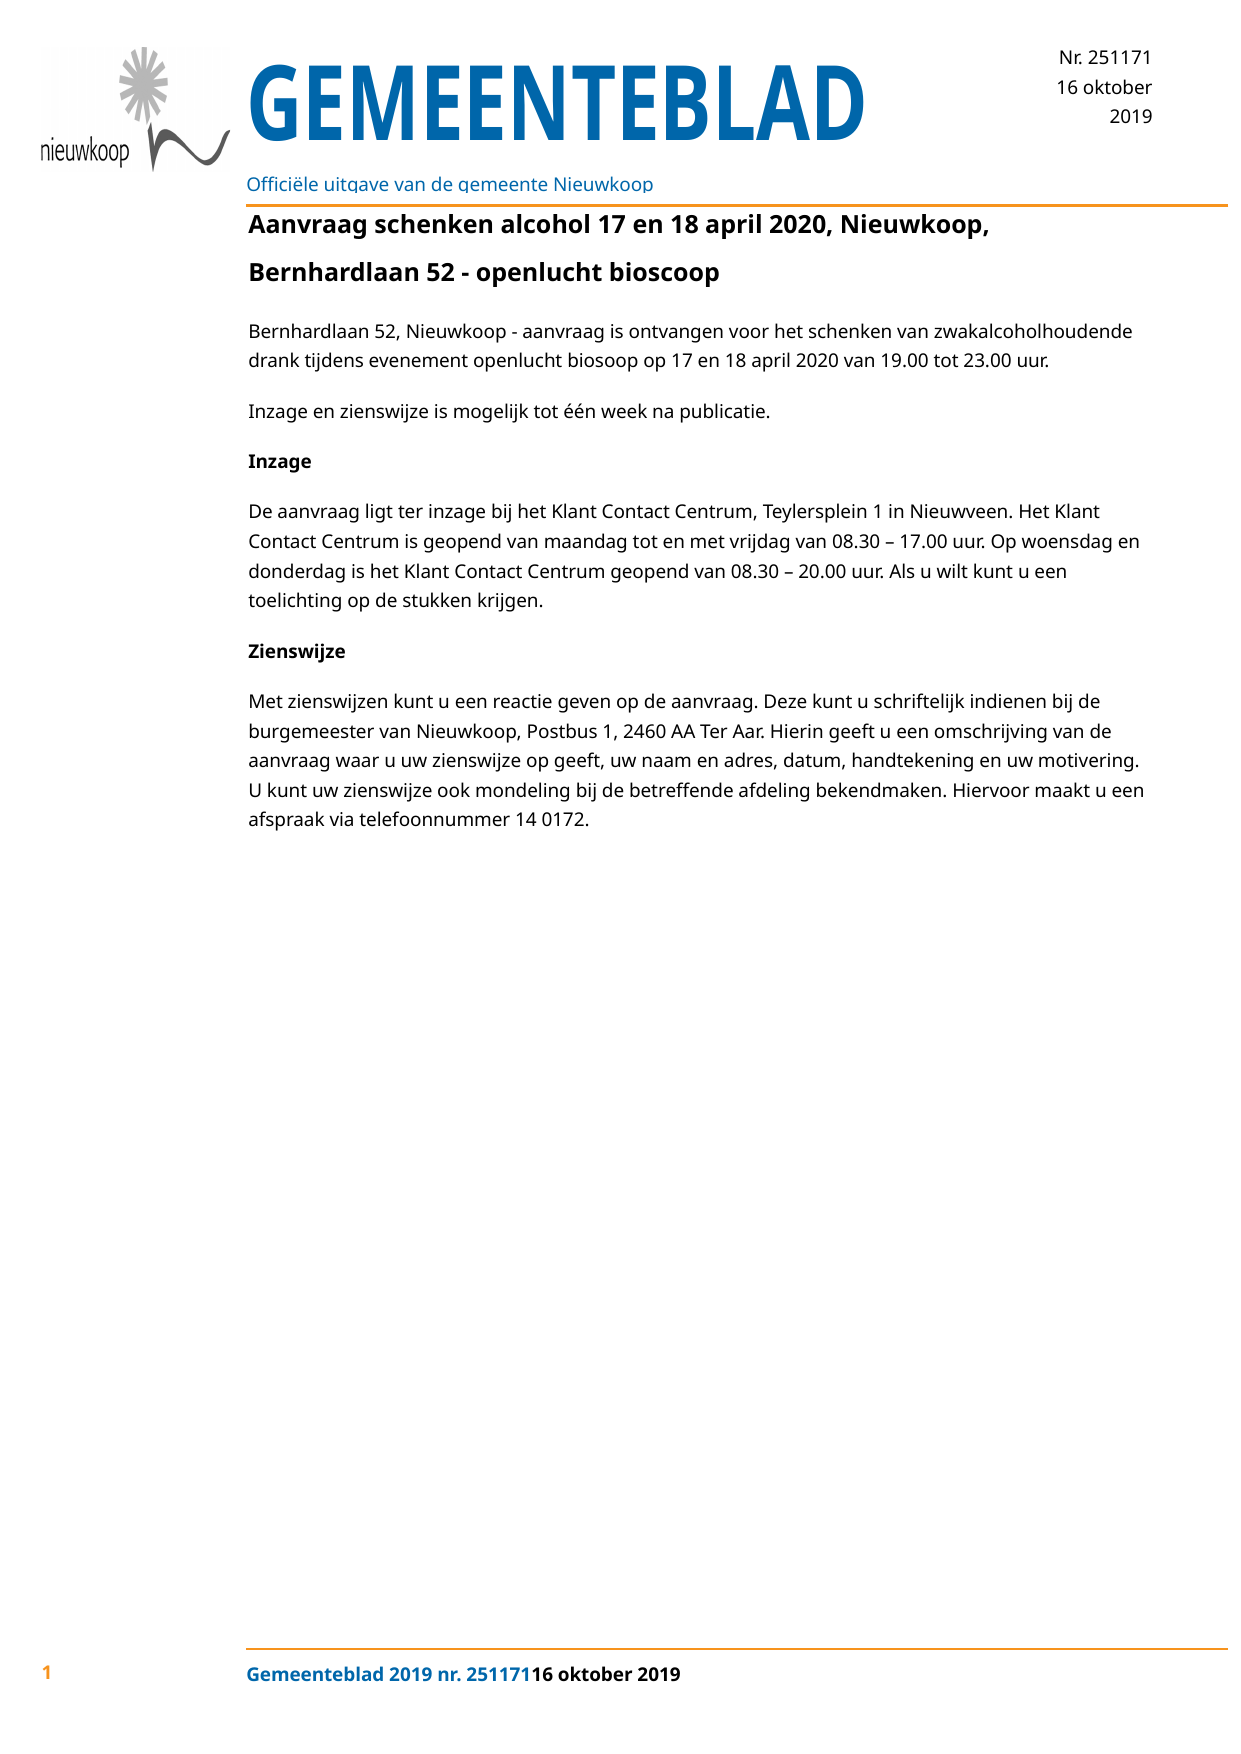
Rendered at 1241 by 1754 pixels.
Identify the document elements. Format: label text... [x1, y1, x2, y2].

text Zienswijze [248, 638, 1152, 664]
text De aanvraag ligt ter inzage bij het Klant Contact Centrum, Teylersplein 1 in Nieuwveen. Het Klant Contact Centrum is geopend van maandag tot en met vrijdag van 08.30 – 17.00 uur. Op woensdag en donderdag is het Klant Contact Centrum geopend van 08.30 – 20.00 uur. Als u wilt kunt u een toelichting op de stukken krijgen. [248, 499, 1152, 613]
text Inzage [248, 448, 1152, 474]
text Bernhardlaan 52, Nieuwkoop - aanvraag is ontvangen voor het schenken van zwakalcoholhoudende drank tijdens evenement openlucht biosoop op 17 en 18 april 2020 van 19.00 tot 23.00 uur. [248, 318, 1152, 373]
text Aanvraag schenken alcohol 17 en 18 april 2020, Nieuwkoop, Bernhardlaan 52 - openlucht bioscoop [248, 207, 1152, 288]
text Met zienswijzen kunt u een reactie geven op de aanvraag. Deze kunt u schriftelijk indienen bij de burgemeester van Nieuwkoop, Postbus 1, 2460 AA Ter Aar. Hierin geeft u een omschrijving van de aanvraag waar u uw zienswijze op geeft, uw naam en adres, datum, handtekening en uw motivering. U kunt uw zienswijze ook mondeling bij de betreffende afdeling bekendmaken. Hiervoor maakt u een afspraak via telefoonnummer 14 0172. [248, 688, 1152, 832]
picture [41, 47, 231, 172]
text Inzage en zienswijze is mogelijk tot één week na publicatie. [248, 398, 1152, 424]
